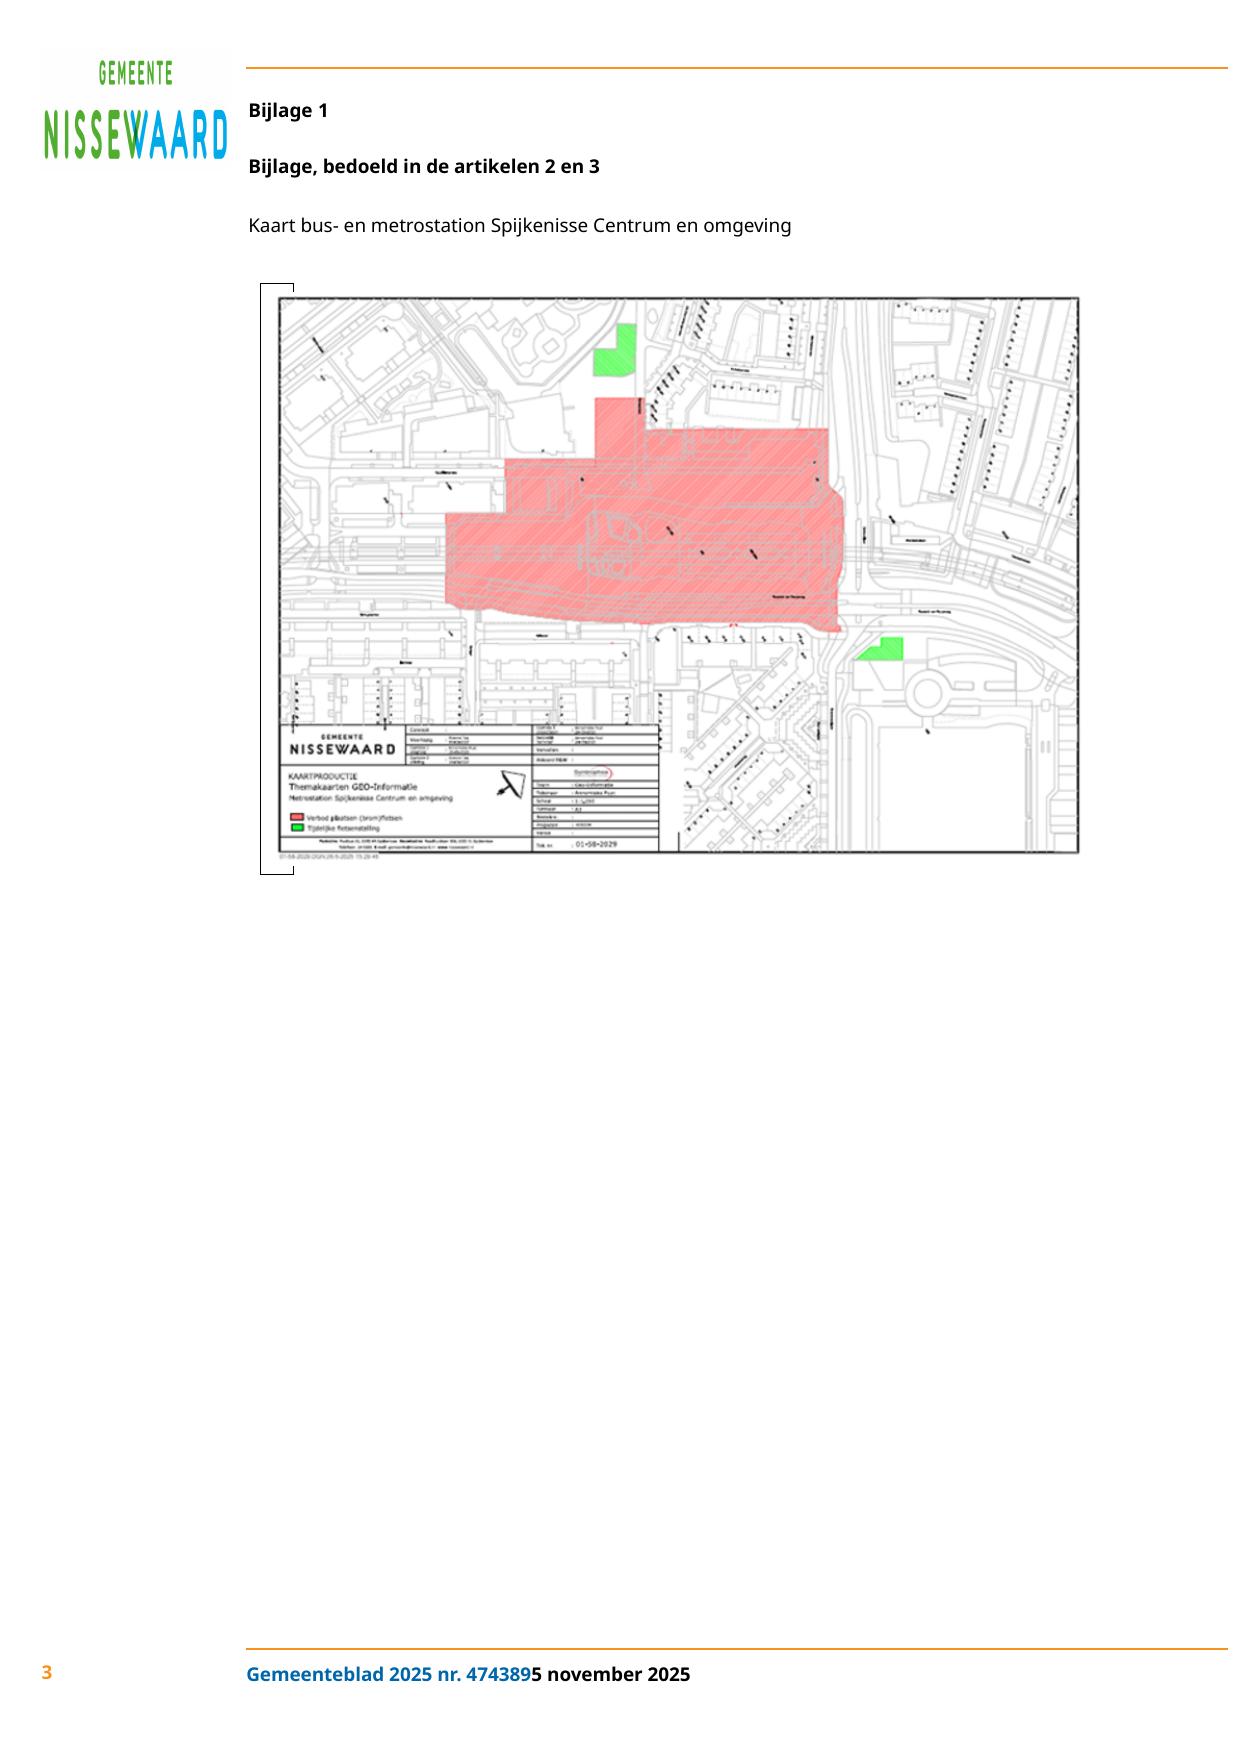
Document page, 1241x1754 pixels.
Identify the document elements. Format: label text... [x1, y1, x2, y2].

text Bijlage, bedoeld in de artikelen 2 en 3 [248, 153, 1152, 179]
text Bijlage 1 [248, 95, 1152, 123]
picture [268, 292, 1096, 866]
text Kaart bus- en metrostation Spijkenisse Centrum en omgeving [248, 212, 1152, 238]
picture [41, 47, 231, 172]
